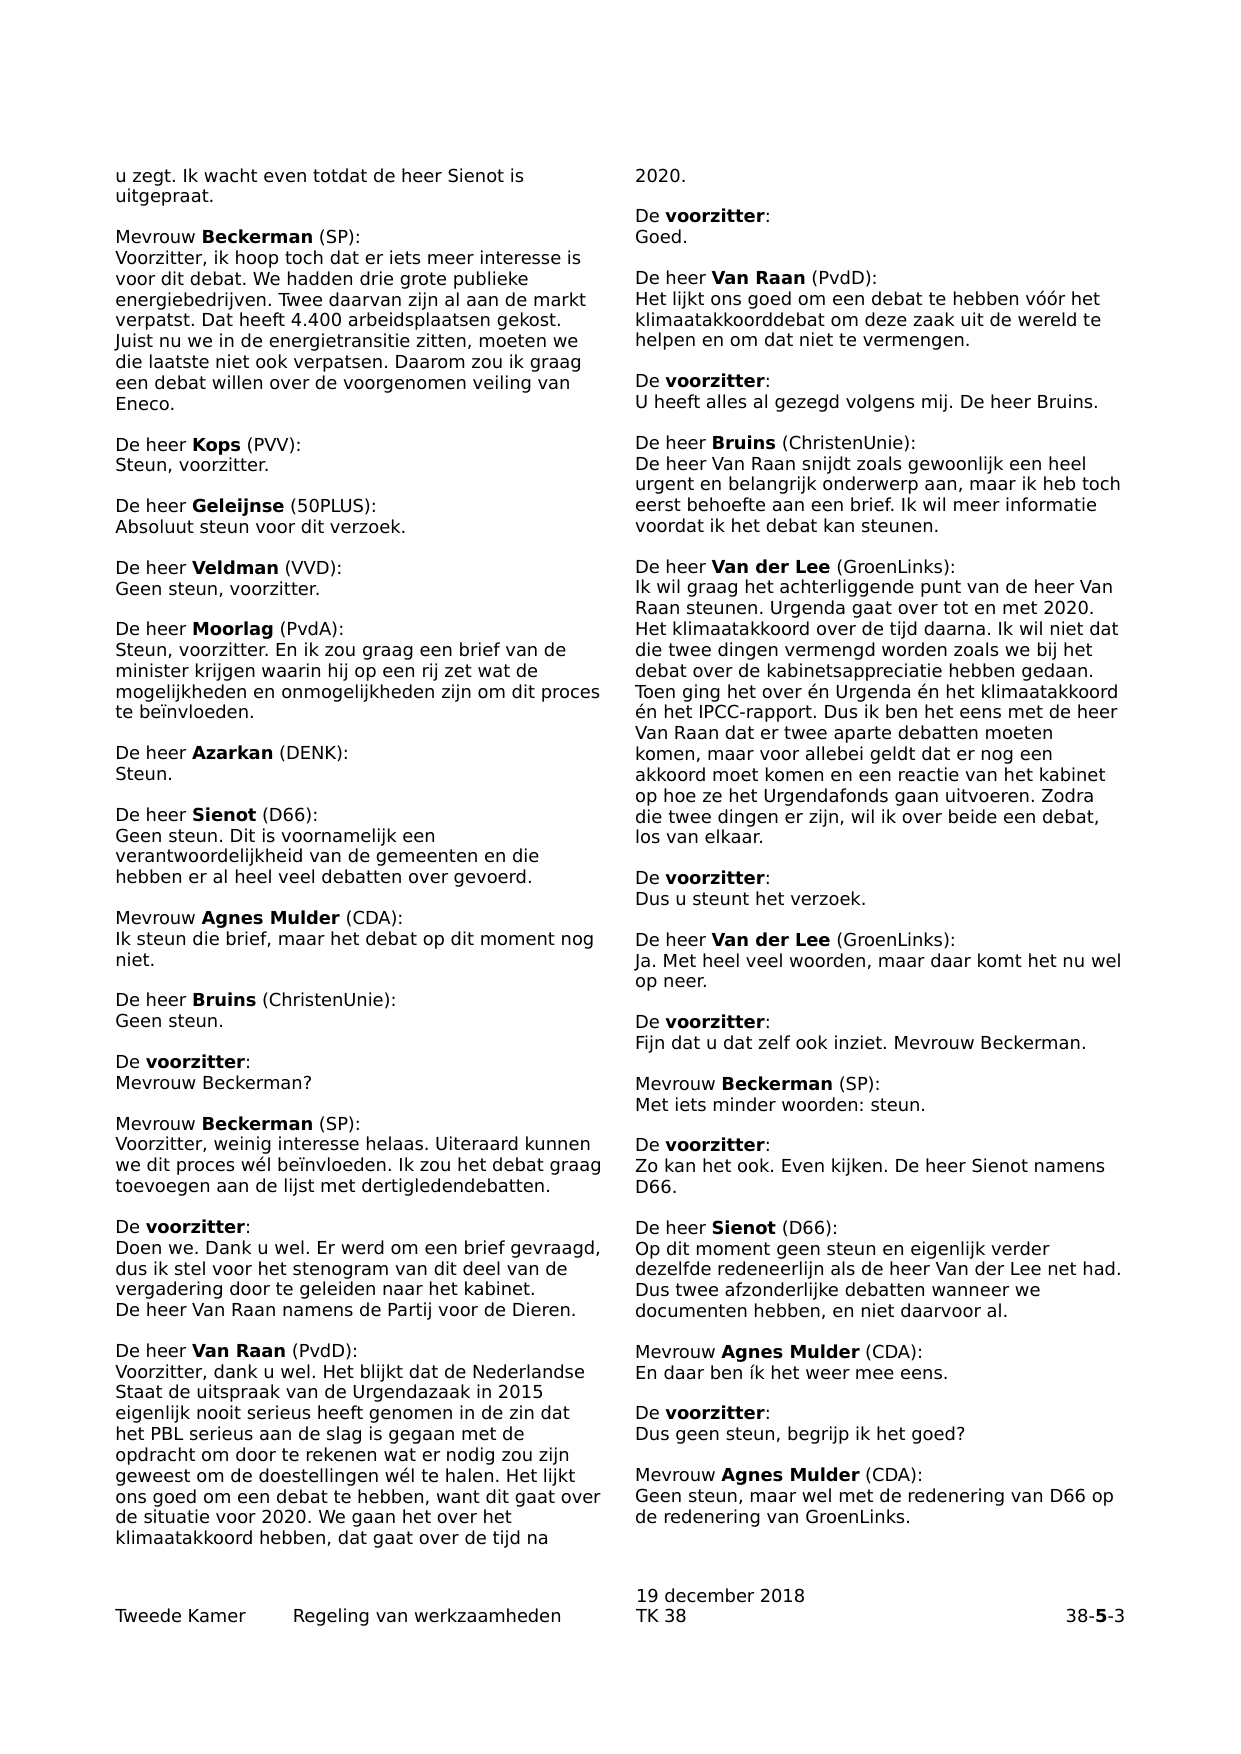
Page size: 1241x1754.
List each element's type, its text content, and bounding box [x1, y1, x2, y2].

text Mevrouw Beckerman? [115, 1073, 605, 1093]
text Ja. Met heel veel woorden, maar daar komt het nu wel op neer. [635, 950, 1125, 992]
text Absoluut steun voor dit verzoek. [115, 517, 605, 537]
text De voorzitter: [115, 1052, 605, 1073]
text De heer Van der Lee (GroenLinks): [635, 557, 1125, 577]
text Steun, voorzitter. [115, 455, 605, 476]
text Ik wil graag het achterliggende punt van de heer Van Raan steunen. Urgenda gaat over tot en met 2020. Het klimaatakkoord over de tijd daarna. Ik wil niet dat die twee dingen vermengd worden zoals we bij het debat over de kabinetsappreciatie hebben gedaan. Toen ging het over én Urgenda én het klimaatakkoord én het IPCC-rapport. Dus ik ben het eens met de heer Van Raan dat er twee aparte debatten moeten komen, maar voor allebei geldt dat er nog een akkoord moet komen en een reactie van het kabinet op hoe ze het Urgendafonds gaan uitvoeren. Zodra die twee dingen er zijn, wil ik over beide een debat, los van elkaar. [635, 577, 1125, 848]
text Dus u steunt het verzoek. [635, 889, 1125, 910]
text Steun, voorzitter. En ik zou graag een brief van de minister krijgen waarin hij op een rij zet wat de mogelijkheden en onmogelijkheden zijn om dit proces te beïnvloeden. [115, 640, 605, 723]
text Goed. [635, 227, 1125, 248]
text 2020. [635, 165, 1125, 186]
text De voorzitter: [635, 868, 1125, 889]
text Geen steun, voorzitter. [115, 578, 605, 599]
text De heer Geleijnse (50PLUS): [115, 496, 605, 517]
text U heeft alles al gezegd volgens mij. De heer Bruins. [635, 392, 1125, 412]
text Mevrouw Agnes Mulder (CDA): [115, 908, 605, 929]
text Mevrouw Beckerman (SP): [635, 1074, 1125, 1094]
text Het lijkt ons goed om een debat te hebben vóór het klimaatakkoorddebat om deze zaak uit de wereld te helpen en om dat niet te vermengen. [635, 288, 1125, 351]
text Mevrouw Agnes Mulder (CDA): [635, 1465, 1125, 1486]
text De heer Van Raan (PvdD): [115, 1341, 605, 1361]
text De voorzitter: [635, 1012, 1125, 1033]
text Mevrouw Beckerman (SP): [115, 227, 605, 248]
text Geen steun, maar wel met de redenering van D66 op de redenering van GroenLinks. [635, 1486, 1125, 1527]
text De voorzitter: [635, 1403, 1125, 1424]
text Met iets minder woorden: steun. [635, 1094, 1125, 1115]
text De heer Van der Lee (GroenLinks): [635, 930, 1125, 950]
text Voorzitter, dank u wel. Het blijkt dat de Nederlandse Staat de uitspraak van de Urgendazaak in 2015 eigenlijk nooit serieus heeft genomen in de zin dat het PBL serieus aan de slag is gegaan met de opdracht om door te rekenen wat er nodig zou zijn geweest om de doestellingen wél te halen. Het lijkt ons goed om een debat te hebben, want dit gaat over de situatie voor 2020. We gaan het over het klimaatakkoord hebben, dat gaat over de tijd na [115, 1361, 605, 1549]
text De heer Bruins (ChristenUnie): [115, 990, 605, 1011]
text De heer Veldman (VVD): [115, 557, 605, 578]
text De heer Sienot (D66): [635, 1218, 1125, 1238]
text De voorzitter: [635, 206, 1125, 227]
text Steun. [115, 764, 605, 785]
text Mevrouw Beckerman (SP): [115, 1113, 605, 1134]
text De heer Bruins (ChristenUnie): [635, 432, 1125, 453]
text Voorzitter, weinig interesse helaas. Uiteraard kunnen we dit proces wél beïnvloeden. Ik zou het debat graag toevoegen aan de lijst met dertigledendebatten. [115, 1134, 605, 1197]
text De heer Moorlag (PvdA): [115, 619, 605, 640]
text u zegt. Ik wacht even totdat de heer Sienot is uitgepraat. [115, 165, 605, 207]
text Doen we. Dank u wel. Er werd om een brief gevraagd, dus ik stel voor het stenogram van dit deel van de vergadering door te geleiden naar het kabinet. [115, 1237, 605, 1300]
text De heer Van Raan namens de Partij voor de Dieren. [115, 1300, 605, 1321]
text Ik steun die brief, maar het debat op dit moment nog niet. [115, 929, 605, 970]
text Geen steun. Dit is voornamelijk een verantwoordelijkheid van de gemeenten en die hebben er al heel veel debatten over gevoerd. [115, 825, 605, 888]
text De heer Van Raan (PvdD): [635, 268, 1125, 288]
text De voorzitter: [635, 1135, 1125, 1156]
text Mevrouw Agnes Mulder (CDA): [635, 1342, 1125, 1362]
text Zo kan het ook. Even kijken. De heer Sienot namens D66. [635, 1156, 1125, 1198]
text En daar ben ík het weer mee eens. [635, 1362, 1125, 1383]
text Op dit moment geen steun en eigenlijk verder dezelfde redeneerlijn als de heer Van der Lee net had. Dus twee afzonderlijke debatten wanneer we documenten hebben, en niet daarvoor al. [635, 1238, 1125, 1322]
text Geen steun. [115, 1011, 605, 1032]
text Fijn dat u dat zelf ook inziet. Mevrouw Beckerman. [635, 1033, 1125, 1054]
text De heer Kops (PVV): [115, 434, 605, 455]
text Voorzitter, ik hoop toch dat er iets meer interesse is voor dit debat. We hadden drie grote publieke energiebedrijven. Twee daarvan zijn al aan de markt verpatst. Dat heeft 4.400 arbeidsplaatsen gekost. Juist nu we in de energietransitie zitten, moeten we die laatste niet ook verpatsen. Daarom zou ik graag een debat willen over de voorgenomen veiling van Eneco. [115, 248, 605, 414]
text De heer Sienot (D66): [115, 805, 605, 825]
text De heer Van Raan snijdt zoals gewoonlijk een heel urgent en belangrijk onderwerp aan, maar ik heb toch eerst behoefte aan een brief. Ik wil meer informatie voordat ik het debat kan steunen. [635, 453, 1125, 537]
text De heer Azarkan (DENK): [115, 743, 605, 764]
text De voorzitter: [635, 371, 1125, 392]
text Dus geen steun, begrijp ik het goed? [635, 1424, 1125, 1445]
text De voorzitter: [115, 1217, 605, 1237]
